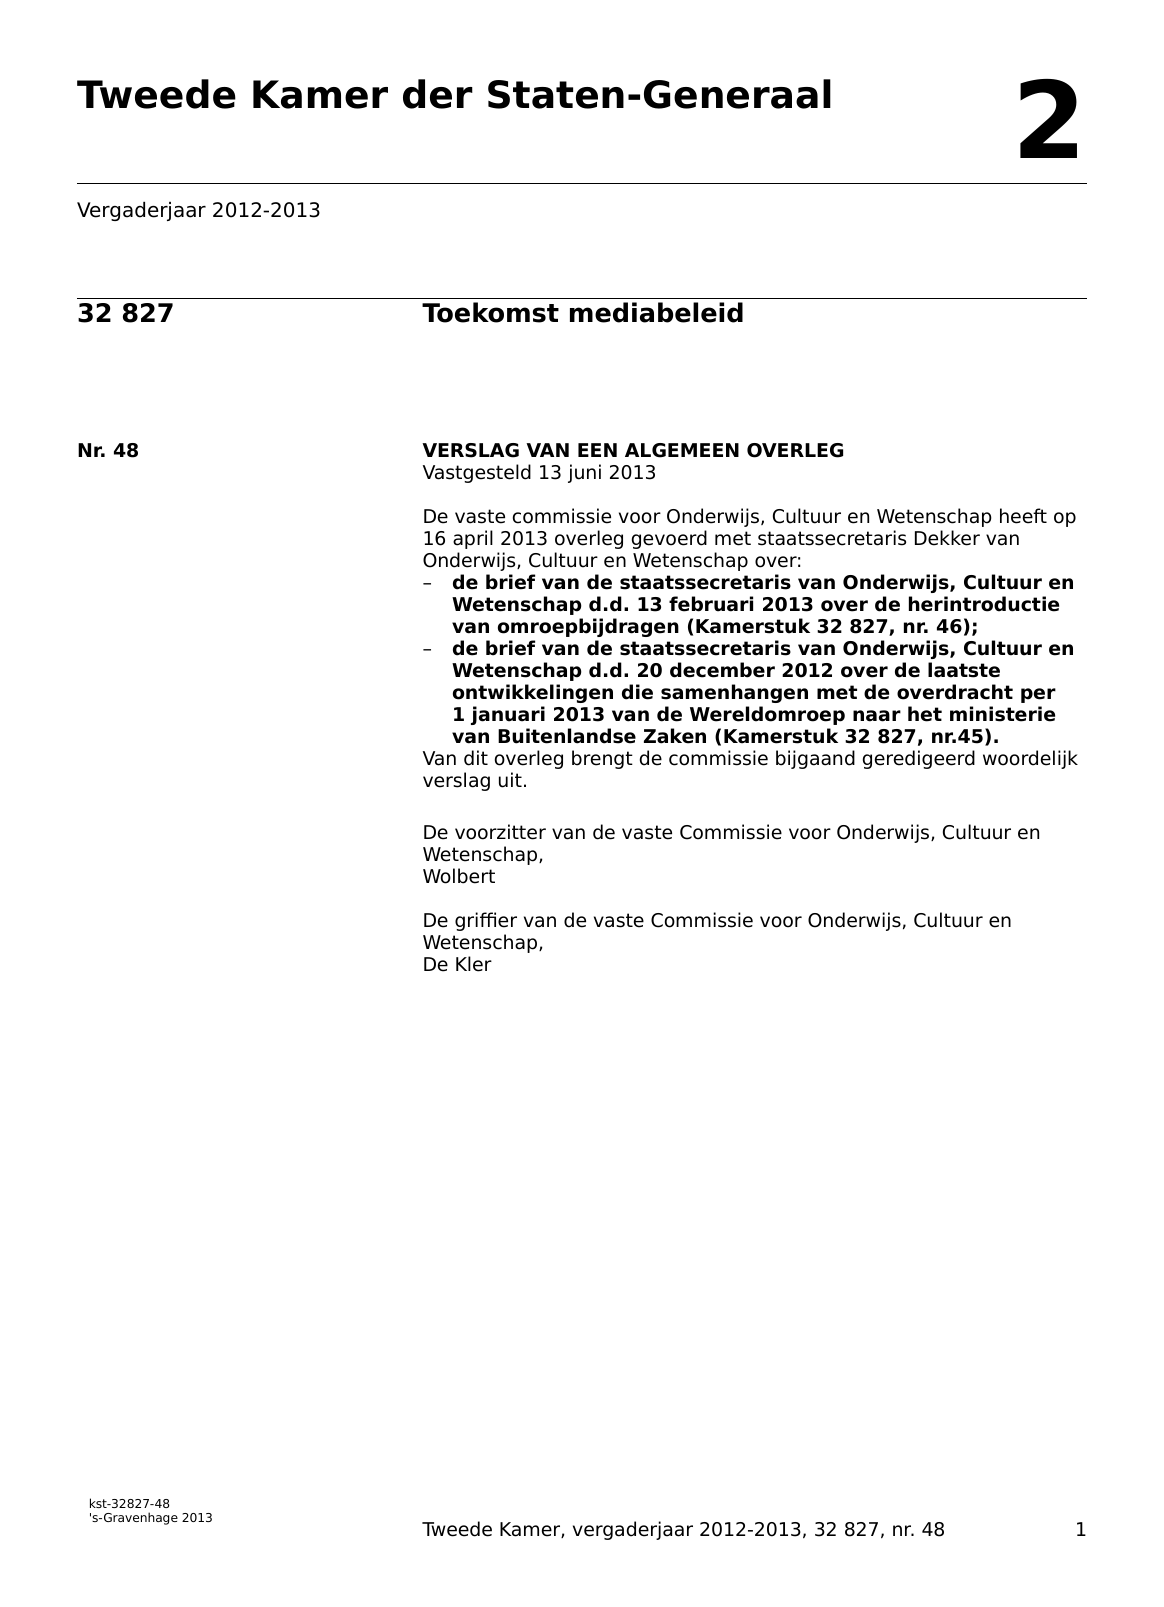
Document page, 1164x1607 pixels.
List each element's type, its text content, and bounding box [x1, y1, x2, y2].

table_header 2 [886, 59, 1087, 183]
table_cell Vergaderjaar 2012-2013 [77, 184, 1087, 298]
subtitle 32 827 Toekomst mediabeleid [77, 299, 1087, 329]
text 's-Gravenhage 2013 [88, 1511, 323, 1525]
text – de brief van de staatssecretaris van Onderwijs, Cultuur en Wetenschap d.d. 13 februari 2013 over de herintroductie van omroepbijdragen (Kamerstuk 32 827, nr. 46); [422, 572, 1087, 638]
text De griffier van de vaste Commissie voor Onderwijs, Cultuur en Wetenschap, De Kler [422, 910, 1087, 976]
text kst-32827-48 [88, 1497, 323, 1511]
text De vaste commissie voor Onderwijs, Cultuur en Wetenschap heeft op 16 april 2013 overleg gevoerd met staatssecretaris Dekker van Onderwijs, Cultuur en Wetenschap over: [422, 506, 1087, 572]
text De voorzitter van de vaste Commissie voor Onderwijs, Cultuur en Wetenschap, Wolbert [422, 822, 1087, 887]
text Vastgesteld 13 juni 2013 [422, 462, 1087, 484]
text Van dit overleg brengt de commissie bijgaand geredigeerd woordelijk verslag uit. [422, 748, 1087, 792]
table_header Tweede Kamer der Staten-Generaal [77, 59, 886, 183]
text – de brief van de staatssecretaris van Onderwijs, Cultuur en Wetenschap d.d. 20 december 2012 over de laatste ontwikkelingen die samenhangen met de overdracht per 1 januari 2013 van de Wereldomroep naar het ministerie van Buitenlandse Zaken (Kamerstuk 32 827, nr.45). [422, 638, 1087, 748]
subtitle Nr. 48 VERSLAG VAN EEN ALGEMEEN OVERLEG [77, 440, 1087, 462]
